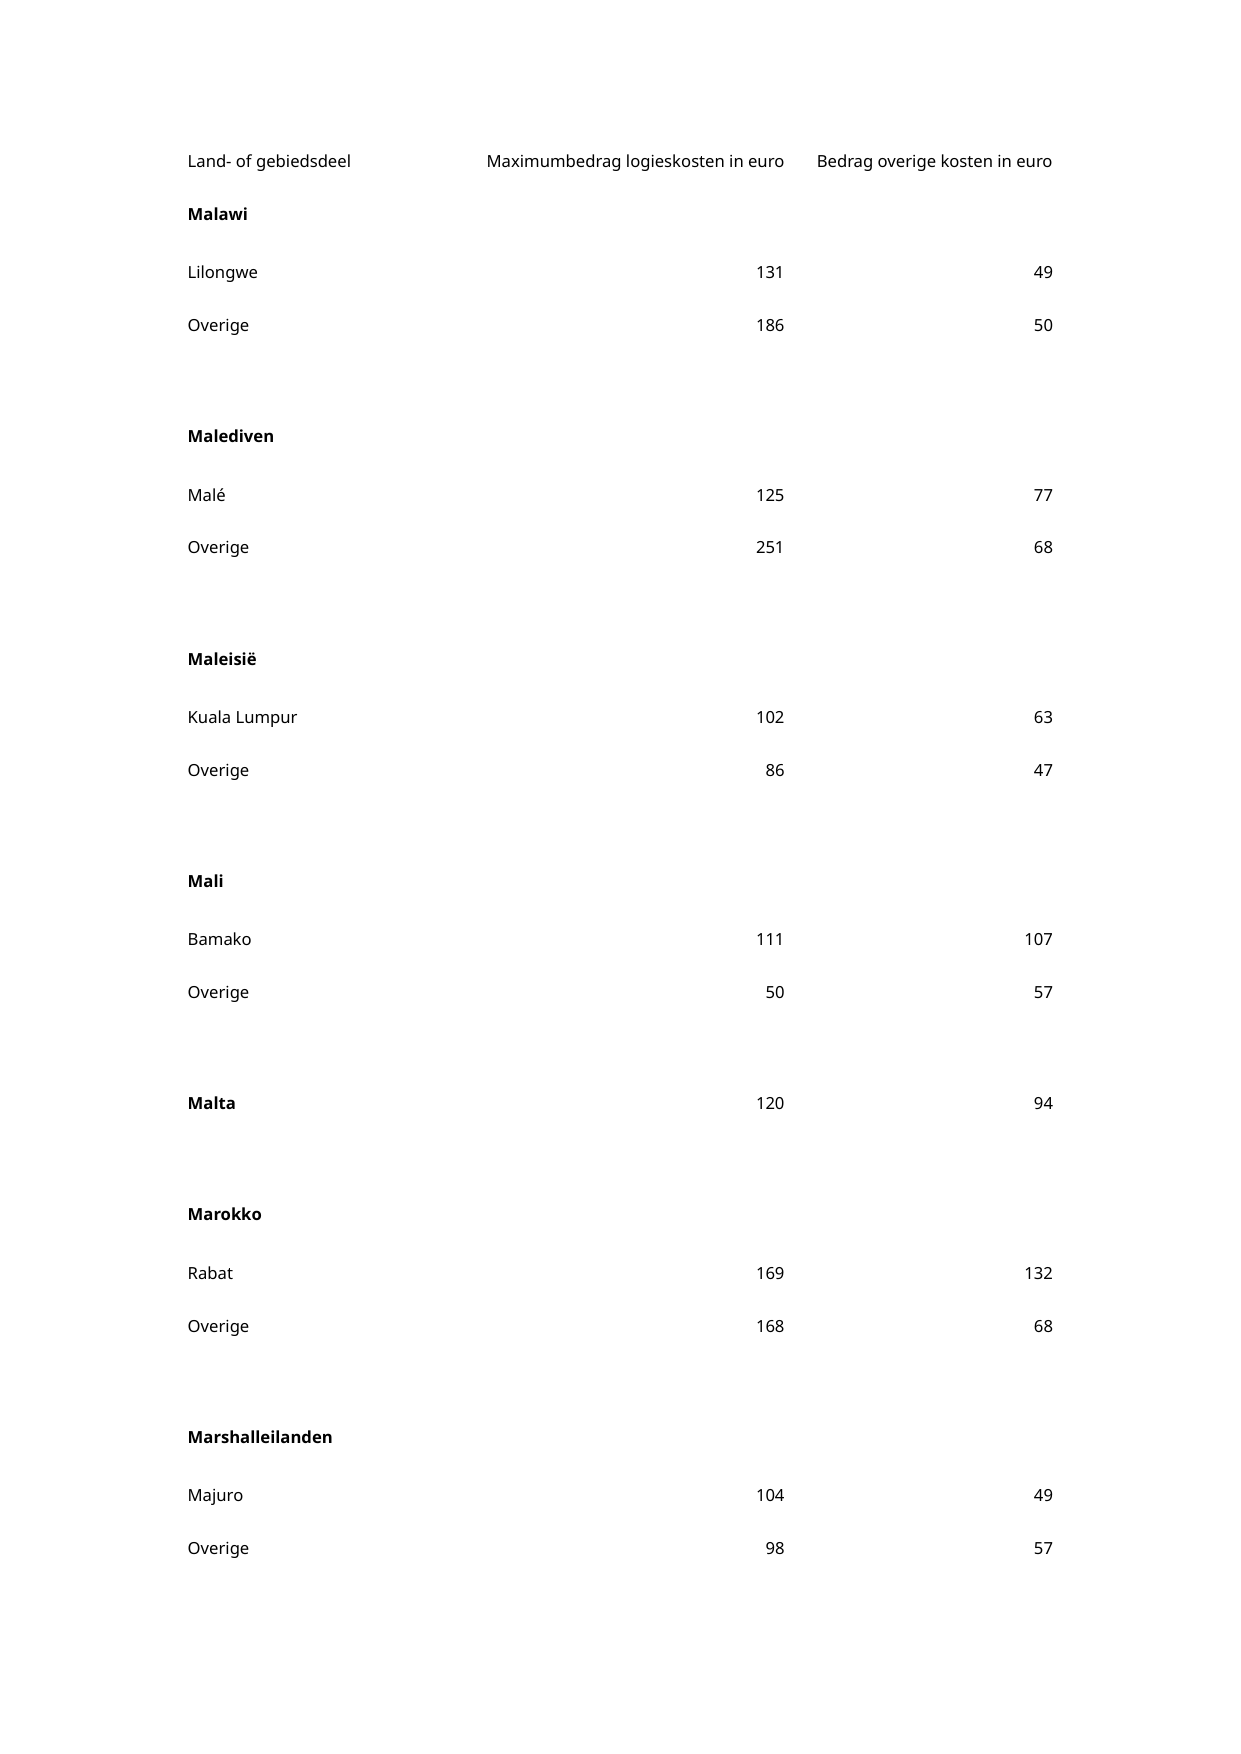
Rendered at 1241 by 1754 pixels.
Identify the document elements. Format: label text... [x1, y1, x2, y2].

table_cell 168 [464, 1314, 784, 1367]
table_cell [464, 589, 784, 647]
table_cell 57 [784, 981, 1053, 1033]
table_cell 125 [464, 484, 784, 536]
table_cell 251 [464, 536, 784, 589]
table_cell 49 [784, 1484, 1053, 1536]
table_cell Maleisië [188, 647, 464, 706]
table_cell 169 [464, 1261, 784, 1314]
table_cell [188, 367, 464, 425]
table_cell [784, 425, 1053, 483]
table_cell [464, 1203, 784, 1261]
table_cell 77 [784, 484, 1053, 536]
table_cell [464, 367, 784, 425]
table_cell Malawi [188, 203, 464, 261]
table_cell 94 [784, 1092, 1053, 1144]
table_cell 86 [464, 759, 784, 811]
table_cell 131 [464, 261, 784, 314]
table_cell [188, 589, 464, 647]
table_cell Overige [188, 1314, 464, 1367]
table_cell Overige [188, 1536, 464, 1589]
table_cell [784, 811, 1053, 869]
table_cell [188, 1367, 464, 1425]
table_header Maximumbedrag logieskosten in euro [464, 150, 784, 203]
table_cell Mali [188, 870, 464, 928]
table_cell [784, 367, 1053, 425]
table_cell Malta [188, 1092, 464, 1144]
table_cell [784, 1034, 1053, 1092]
table_cell [784, 589, 1053, 647]
table_cell Majuro [188, 1484, 464, 1536]
table_cell 132 [784, 1261, 1053, 1314]
table_cell 57 [784, 1536, 1053, 1589]
table_cell 107 [784, 928, 1053, 981]
table_cell [784, 1203, 1053, 1261]
table_cell [464, 811, 784, 869]
table_cell 49 [784, 261, 1053, 314]
table_cell 186 [464, 314, 784, 367]
table_cell Malediven [188, 425, 464, 483]
table_cell Lilongwe [188, 261, 464, 314]
table_cell 68 [784, 1314, 1053, 1367]
table_cell [464, 1034, 784, 1092]
table_cell 98 [464, 1536, 784, 1589]
table_cell [464, 1425, 784, 1484]
table_cell 104 [464, 1484, 784, 1536]
table_cell [188, 1034, 464, 1092]
table_cell Bamako [188, 928, 464, 981]
table_header Bedrag overige kosten in euro [784, 150, 1053, 203]
table_cell Overige [188, 759, 464, 811]
table_cell Overige [188, 981, 464, 1033]
table_header Land- of gebiedsdeel [188, 150, 464, 203]
table_cell Overige [188, 536, 464, 589]
table_cell 63 [784, 706, 1053, 758]
table_cell 50 [784, 314, 1053, 367]
table_cell Rabat [188, 1261, 464, 1314]
table_cell [784, 870, 1053, 928]
table_cell 102 [464, 706, 784, 758]
table_cell [188, 1145, 464, 1203]
table_cell 111 [464, 928, 784, 981]
table_cell [464, 425, 784, 483]
table_cell Marshalleilanden [188, 1425, 464, 1484]
table_cell [784, 1425, 1053, 1484]
table_cell Kuala Lumpur [188, 706, 464, 758]
table_cell [784, 1367, 1053, 1425]
table_cell 68 [784, 536, 1053, 589]
table_cell Malé [188, 484, 464, 536]
table_cell [464, 1145, 784, 1203]
table_cell [784, 203, 1053, 261]
table_cell [464, 870, 784, 928]
table_cell 50 [464, 981, 784, 1033]
table_cell Overige [188, 314, 464, 367]
table_cell [464, 1367, 784, 1425]
table_cell [784, 1145, 1053, 1203]
table_cell 120 [464, 1092, 784, 1144]
table_cell [464, 647, 784, 706]
table_cell 47 [784, 759, 1053, 811]
table_cell Marokko [188, 1203, 464, 1261]
table_cell [188, 811, 464, 869]
table_cell [784, 647, 1053, 706]
table_cell [464, 203, 784, 261]
